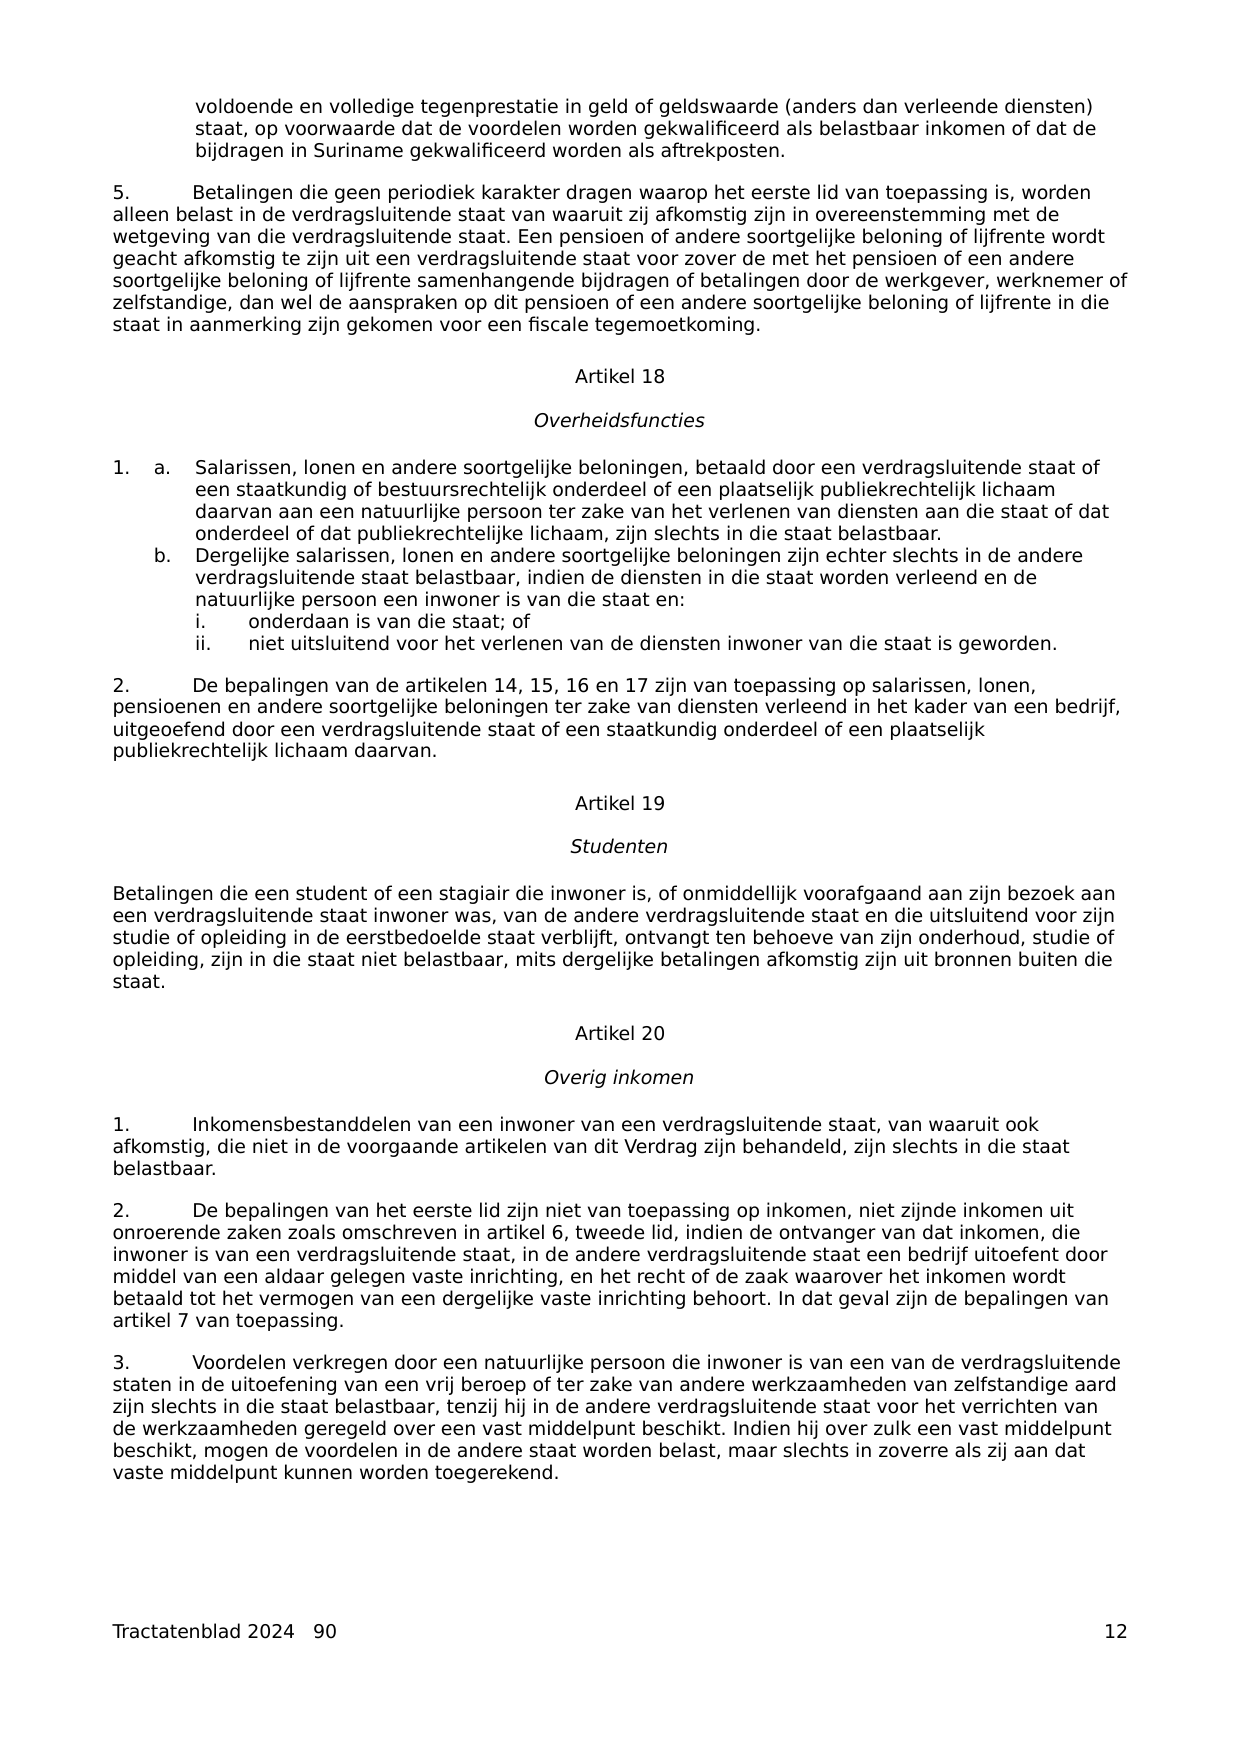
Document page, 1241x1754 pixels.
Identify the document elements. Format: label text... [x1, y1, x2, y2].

text 2. De bepalingen van het eerste lid zijn niet van toepassing op inkomen, niet zijnde inkomen uit onroerende zaken zoals omschreven in artikel 6, tweede lid, indien de ontvanger van dat inkomen, die inwoner is van een verdragsluitende staat, in de andere verdragsluitende staat een bedrijf uitoefent door middel van een aldaar gelegen vaste inrichting, en het recht of de zaak waarover het inkomen wordt betaald tot het vermogen van een dergelijke vaste inrichting behoort. In dat geval zijn de bepalingen van artikel 7 van toepassing. [112, 1200, 1128, 1332]
text b. Dergelijke salarissen, lonen en andere soortgelijke beloningen zijn echter slechts in de andere verdragsluitende staat belastbaar, indien de diensten in die staat worden verleend en de natuurlijke persoon een inwoner is van die staat en: [153, 544, 1128, 611]
text ii. niet uitsluitend voor het verlenen van de diensten inwoner van die staat is geworden. [195, 632, 1128, 654]
subtitle Artikel 19 Studenten [112, 792, 1128, 858]
text 5. Betalingen die geen periodiek karakter dragen waarop het eerste lid van toepassing is, worden alleen belast in de verdragsluitende staat van waaruit zij afkomstig zijn in overeenstemming met de wetgeving van die verdragsluitende staat. Een pensioen of andere soortgelijke beloning of lijfrente wordt geacht afkomstig te zijn uit een verdragsluitende staat voor zover de met het pensioen of een andere soortgelijke beloning of lijfrente samenhangende bijdragen of betalingen door de werkgever, werknemer of zelfstandige, dan wel de aanspraken op dit pensioen of een andere soortgelijke beloning of lijfrente in die staat in aanmerking zijn gekomen voor een fiscale tegemoetkoming. [112, 182, 1128, 336]
subtitle Artikel 20 Overig inkomen [112, 1023, 1128, 1089]
text voldoende en volledige tegenprestatie in geld of geldswaarde (anders dan verleende diensten) staat, op voorwaarde dat de voordelen worden gekwalificeerd als belastbaar inkomen of dat de bijdragen in Suriname gekwalificeerd worden als aftrekposten. [153, 96, 1128, 162]
text 1. Inkomensbestanddelen van een inwoner van een verdragsluitende staat, van waaruit ook afkomstig, die niet in de voorgaande artikelen van dit Verdrag zijn behandeld, zijn slechts in die staat belastbaar. [112, 1114, 1128, 1180]
text Betalingen die een student of een stagiair die inwoner is, of onmiddellijk voorafgaand aan zijn bezoek aan een verdragsluitende staat inwoner was, van de andere verdragsluitende staat en die uitsluitend voor zijn studie of opleiding in de eerstbedoelde staat verblijft, ontvangt ten behoeve van zijn onderhoud, studie of opleiding, zijn in die staat niet belastbaar, mits dergelijke betalingen afkomstig zijn uit bronnen buiten die staat. [112, 883, 1128, 993]
text 2. De bepalingen van de artikelen 14, 15, 16 en 17 zijn van toepassing op salarissen, lonen, pensioenen en andere soortgelijke beloningen ter zake van diensten verleend in het kader van een bedrijf, uitgeoefend door een verdragsluitende staat of een staatkundig onderdeel of een plaatselijk publiekrechtelijk lichaam daarvan. [112, 674, 1128, 762]
text 1. a. Salarissen, lonen en andere soortgelijke beloningen, betaald door een verdragsluitende staat of een staatkundig of bestuursrechtelijk onderdeel of een plaatselijk publiekrechtelijk lichaam daarvan aan een natuurlijke persoon ter zake van het verlenen van diensten aan die staat of dat onderdeel of dat publiekrechtelijke lichaam, zijn slechts in die staat belastbaar. [112, 457, 1128, 544]
subtitle Artikel 18 Overheidsfuncties [112, 366, 1128, 432]
text 3. Voordelen verkregen door een natuurlijke persoon die inwoner is van een van de verdragsluitende staten in de uitoefening van een vrij beroep of ter zake van andere werkzaamheden van zelfstandige aard zijn slechts in die staat belastbaar, tenzij hij in de andere verdragsluitende staat voor het verrichten van de werkzaamheden geregeld over een vast middelpunt beschikt. Indien hij over zulk een vast middelpunt beschikt, mogen de voordelen in de andere staat worden belast, maar slechts in zoverre als zij aan dat vaste middelpunt kunnen worden toegerekend. [112, 1352, 1128, 1484]
text i. onderdaan is van die staat; of [195, 611, 1128, 632]
